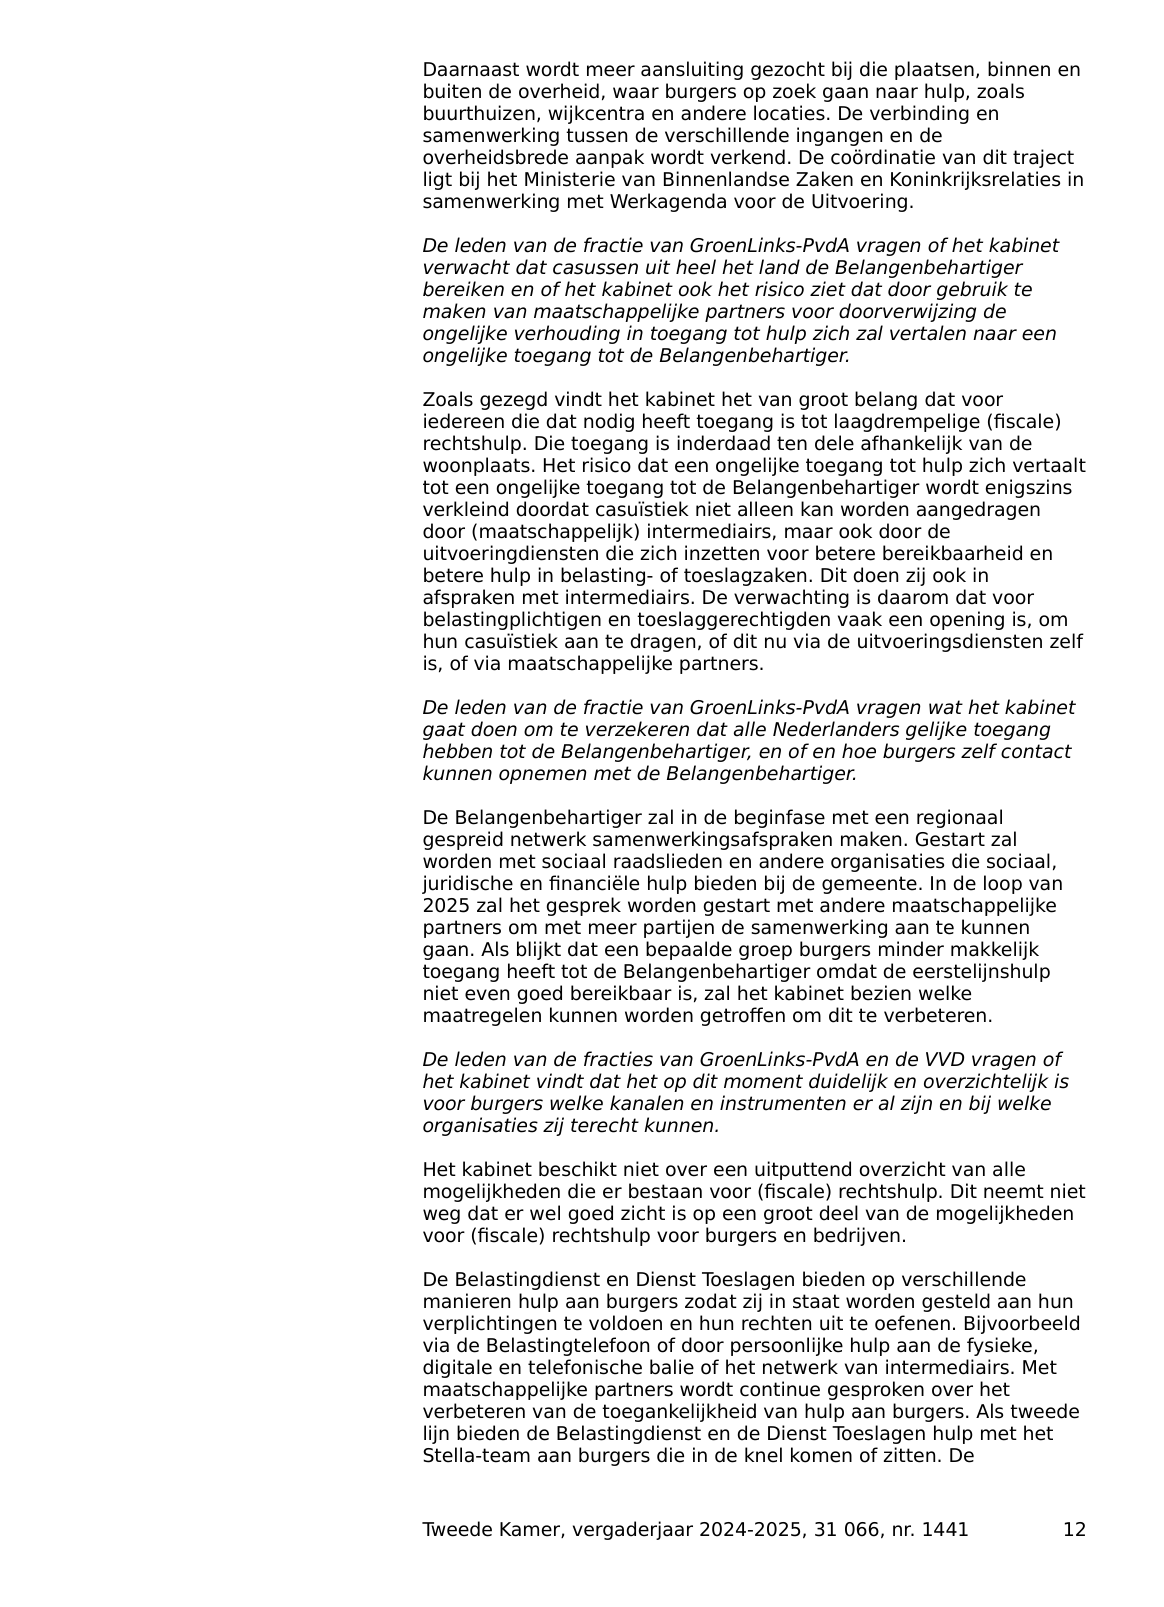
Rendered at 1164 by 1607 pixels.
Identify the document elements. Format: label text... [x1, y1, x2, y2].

text De Belastingdienst en Dienst Toeslagen bieden op verschillende manieren hulp aan burgers zodat zij in staat worden gesteld aan hun verplichtingen te voldoen en hun rechten uit te oefenen. Bijvoorbeeld via de Belastingtelefoon of door persoonlijke hulp aan de fysieke, digitale en telefonische balie of het netwerk van intermediairs. Met maatschappelijke partners wordt continue gesproken over het verbeteren van de toegankelijkheid van hulp aan burgers. Als tweede lijn bieden de Belastingdienst en de Dienst Toeslagen hulp met het Stella-team aan burgers die in de knel komen of zitten. De [422, 1269, 1087, 1467]
text De Belangenbehartiger zal in de beginfase met een regionaal gespreid netwerk samenwerkingsafspraken maken. Gestart zal worden met sociaal raadslieden en andere organisaties die sociaal, juridische en financiële hulp bieden bij de gemeente. In de loop van 2025 zal het gesprek worden gestart met andere maatschappelijke partners om met meer partijen de samenwerking aan te kunnen gaan. Als blijkt dat een bepaalde groep burgers minder makkelijk toegang heeft tot de Belangenbehartiger omdat de eerstelijnshulp niet even goed bereikbaar is, zal het kabinet bezien welke maatregelen kunnen worden getroffen om dit te verbeteren. [422, 807, 1087, 1027]
text Daarnaast wordt meer aansluiting gezocht bij die plaatsen, binnen en buiten de overheid, waar burgers op zoek gaan naar hulp, zoals buurthuizen, wijkcentra en andere locaties. De verbinding en samenwerking tussen de verschillende ingangen en de overheidsbrede aanpak wordt verkend. De coördinatie van dit traject ligt bij het Ministerie van Binnenlandse Zaken en Koninkrijksrelaties in samenwerking met Werkagenda voor de Uitvoering. [422, 59, 1087, 213]
text Zoals gezegd vindt het kabinet het van groot belang dat voor iedereen die dat nodig heeft toegang is tot laagdrempelige (fiscale) rechtshulp. Die toegang is inderdaad ten dele afhankelijk van de woonplaats. Het risico dat een ongelijke toegang tot hulp zich vertaalt tot een ongelijke toegang tot de Belangenbehartiger wordt enigszins verkleind doordat casuïstiek niet alleen kan worden aangedragen door (maatschappelijk) intermediairs, maar ook door de uitvoeringdiensten die zich inzetten voor betere bereikbaarheid en betere hulp in belasting- of toeslagzaken. Dit doen zij ook in afspraken met intermediairs. De verwachting is daarom dat voor belastingplichtigen en toeslaggerechtigden vaak een opening is, om hun casuïstiek aan te dragen, of dit nu via de uitvoeringsdiensten zelf is, of via maatschappelijke partners. [422, 389, 1087, 675]
text Het kabinet beschikt niet over een uitputtend overzicht van alle mogelijkheden die er bestaan voor (fiscale) rechtshulp. Dit neemt niet weg dat er wel goed zicht is op een groot deel van de mogelijkheden voor (fiscale) rechtshulp voor burgers en bedrijven. [422, 1159, 1087, 1247]
text De leden van de fractie van GroenLinks-PvdA vragen wat het kabinet gaat doen om te verzekeren dat alle Nederlanders gelijke toegang hebben tot de Belangenbehartiger, en of en hoe burgers zelf contact kunnen opnemen met de Belangenbehartiger. [422, 697, 1087, 785]
text De leden van de fracties van GroenLinks-PvdA en de VVD vragen of het kabinet vindt dat het op dit moment duidelijk en overzichtelijk is voor burgers welke kanalen en instrumenten er al zijn en bij welke organisaties zij terecht kunnen. [422, 1049, 1087, 1137]
text De leden van de fractie van GroenLinks-PvdA vragen of het kabinet verwacht dat casussen uit heel het land de Belangenbehartiger bereiken en of het kabinet ook het risico ziet dat door gebruik te maken van maatschappelijke partners voor doorverwijzing de ongelijke verhouding in toegang tot hulp zich zal vertalen naar een ongelijke toegang tot de Belangenbehartiger. [422, 235, 1087, 367]
